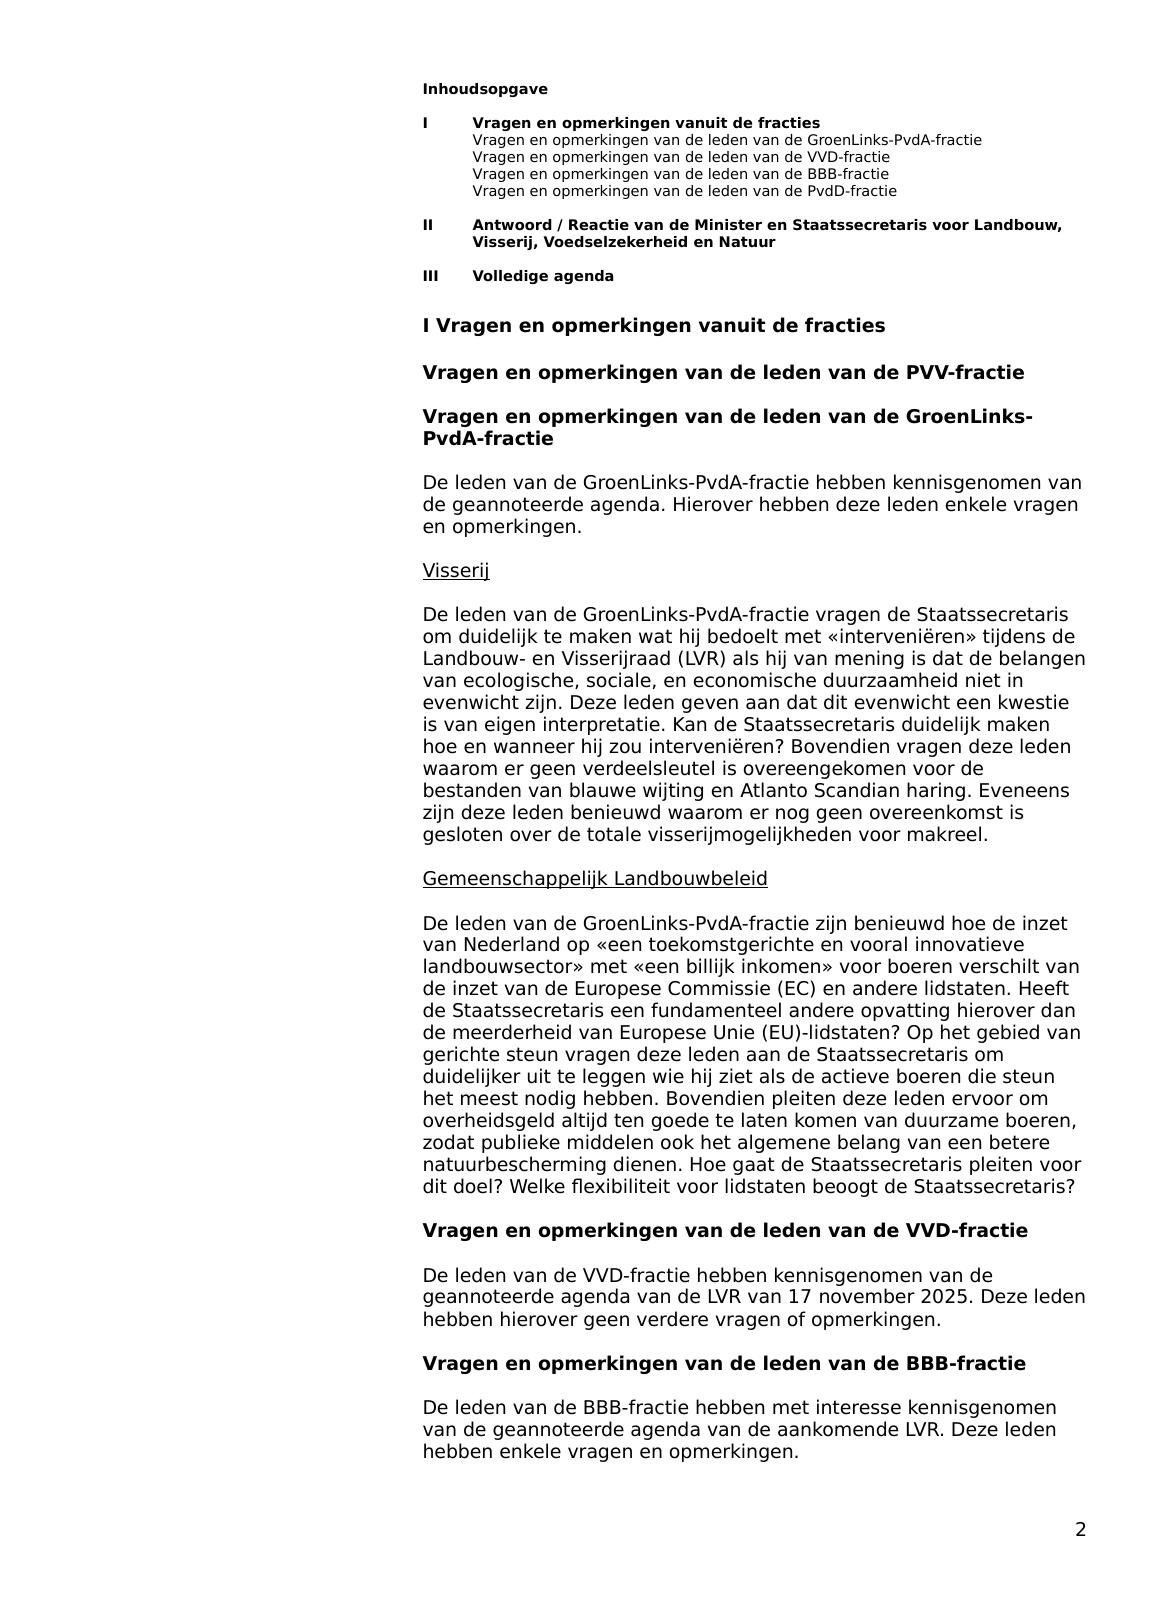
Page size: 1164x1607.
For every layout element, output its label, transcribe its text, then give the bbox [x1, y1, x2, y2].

subtitle Vragen en opmerkingen van de leden van de BBB-fractie [422, 1353, 1087, 1374]
table_cell [467, 98, 1087, 115]
table_cell II [422, 217, 467, 251]
table_cell [422, 200, 467, 217]
text De leden van de BBB-fractie hebben met interesse kennisgenomen van de geannoteerde agenda van de aankomende LVR. Deze leden hebben enkele vragen en opmerkingen. [422, 1397, 1087, 1463]
table_cell [422, 98, 467, 115]
text De leden van de GroenLinks-PvdA-fractie zijn benieuwd hoe de inzet van Nederland op «een toekomstgerichte en vooral innovatieve landbouwsector» met «een billijk inkomen» voor boeren verschilt van de inzet van de Europese Commissie (EC) en andere lidstaten. Heeft de Staatssecretaris een fundamenteel andere opvatting hierover dan de meerderheid van Europese Unie (EU)-lidstaten? Op het gebied van gerichte steun vragen deze leden aan de Staatssecretaris om duidelijker uit te leggen wie hij ziet als de actieve boeren die steun het meest nodig hebben. Bovendien pleiten deze leden ervoor om overheidsgeld altijd ten goede te laten komen van duurzame boeren, zodat publieke middelen ook het algemene belang van een betere natuurbescherming dienen. Hoe gaat de Staatssecretaris pleiten voor dit doel? Welke flexibiliteit voor lidstaten beoogt de Staatssecretaris? [422, 912, 1087, 1198]
table_cell [422, 251, 467, 268]
subtitle Gemeenschappelijk Landbouwbeleid [422, 868, 1087, 890]
table_cell I [422, 115, 467, 132]
subtitle Vragen en opmerkingen van de leden van de GroenLinks-PvdA-fractie [422, 406, 1087, 450]
table_cell [467, 200, 1087, 217]
subtitle Vragen en opmerkingen van de leden van de PVV-fractie [422, 362, 1087, 384]
text De leden van de VVD-fractie hebben kennisgenomen van de geannoteerde agenda van de LVR van 17 november 2025. Deze leden hebben hierover geen verdere vragen of opmerkingen. [422, 1264, 1087, 1330]
text De leden van de GroenLinks-PvdA-fractie hebben kennisgenomen van de geannoteerde agenda. Hierover hebben deze leden enkele vragen en opmerkingen. [422, 472, 1087, 538]
table_cell Vragen en opmerkingen van de leden van de GroenLinks-PvdA-fractie [467, 132, 1087, 149]
text De leden van de GroenLinks-PvdA-fractie vragen de Staatssecretaris om duidelijk te maken wat hij bedoelt met «interveniëren» tijdens de Landbouw- en Visserijraad (LVR) als hij van mening is dat de belangen van ecologische, sociale, en economische duurzaamheid niet in evenwicht zijn. Deze leden geven aan dat dit evenwicht een kwestie is van eigen interpretatie. Kan de Staatssecretaris duidelijk maken hoe en wanneer hij zou interveniëren? Bovendien vragen deze leden waarom er geen verdeelsleutel is overeengekomen voor de bestanden van blauwe wijting en Atlanto Scandian haring. Eveneens zijn deze leden benieuwd waarom er nog geen overeenkomst is gesloten over de totale visserijmogelijkheden voor makreel. [422, 604, 1087, 846]
table_cell [422, 149, 467, 166]
table_cell [422, 166, 467, 183]
table_cell III [422, 268, 467, 285]
table_cell Antwoord / Reactie van de Minister en Staatssecretaris voor Landbouw, Visserij, Voedselzekerheid en Natuur [467, 217, 1087, 251]
subtitle I Vragen en opmerkingen vanuit de fracties [422, 315, 1087, 337]
table_cell [422, 132, 467, 149]
table_cell Vragen en opmerkingen van de leden van de PvdD-fractie [467, 183, 1087, 200]
table_header Inhoudsopgave [422, 81, 1087, 98]
table_cell Vragen en opmerkingen van de leden van de BBB-fractie [467, 166, 1087, 183]
subtitle Visserij [422, 560, 1087, 582]
table_cell Vragen en opmerkingen vanuit de fracties [467, 115, 1087, 132]
table_cell [467, 251, 1087, 268]
subtitle Vragen en opmerkingen van de leden van de VVD-fractie [422, 1220, 1087, 1242]
table_cell Vragen en opmerkingen van de leden van de VVD-fractie [467, 149, 1087, 166]
table_cell Volledige agenda [467, 268, 1087, 285]
table_cell [422, 183, 467, 200]
